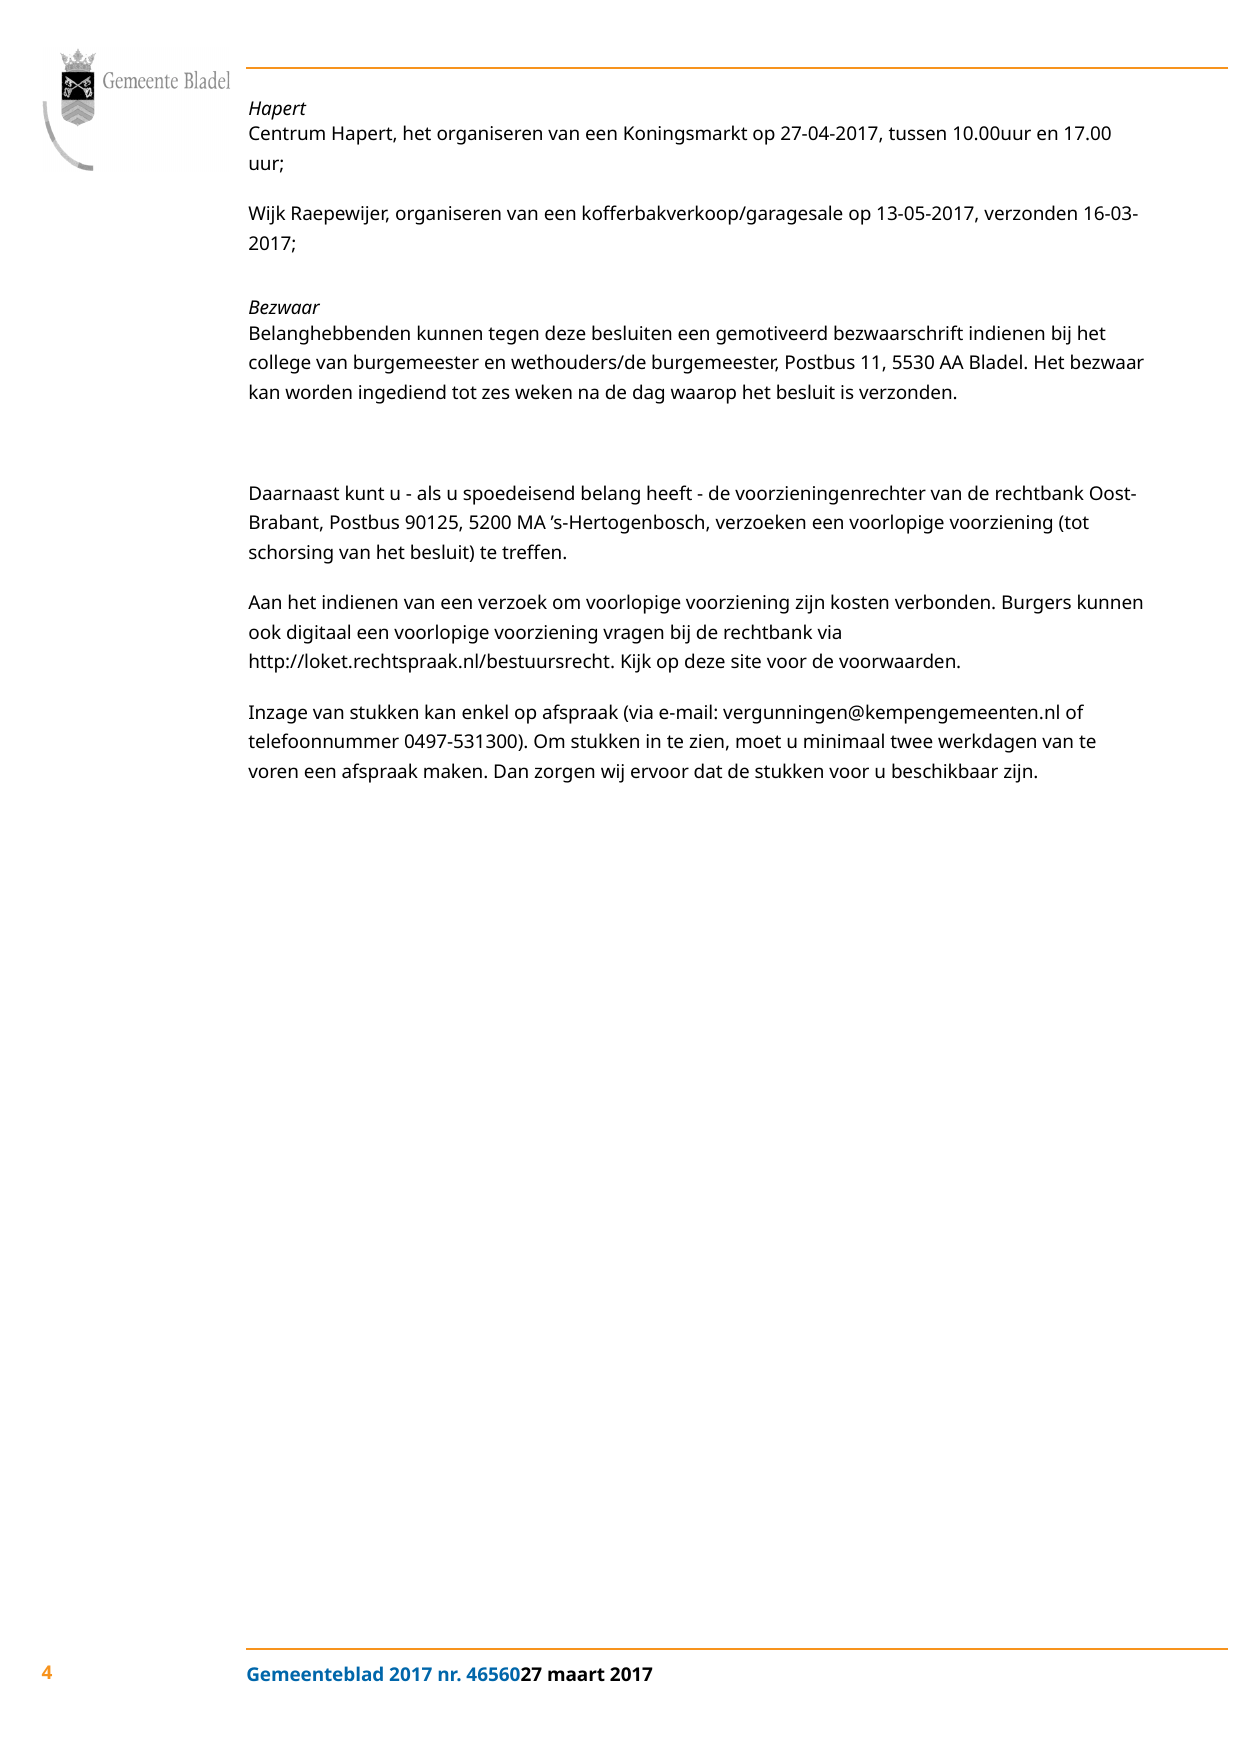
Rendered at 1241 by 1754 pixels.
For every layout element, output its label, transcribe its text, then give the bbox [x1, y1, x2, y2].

text Bezwaar [248, 294, 1152, 320]
text Hapert [248, 95, 1152, 121]
text Inzage van stukken kan enkel op afspraak (via e-mail: vergunningen@kempengemeenten.nl of telefoonnummer 0497-531300). Om stukken in te zien, moet u minimaal twee werkdagen van te voren een afspraak maken. Dan zorgen wij ervoor dat de stukken voor u beschikbaar zijn. [248, 699, 1152, 784]
picture [41, 47, 231, 172]
text Belanghebbenden kunnen tegen deze besluiten een gemotiveerd bezwaarschrift indienen bij het college van burgemeester en wethouders/de burgemeester, Postbus 11, 5530 AA Bladel. Het bezwaar kan worden ingediend tot zes weken na de dag waarop het besluit is verzonden. [248, 320, 1152, 405]
text Centrum Hapert, het organiseren van een Koningsmarkt op 27-04-2017, tussen 10.00uur en 17.00 uur; [248, 121, 1152, 176]
text Aan het indienen van een verzoek om voorlopige voorziening zijn kosten verbonden. Burgers kunnen ook digitaal een voorlopige voorziening vragen bij de rechtbank via http://loket.rechtspraak.nl/bestuursrecht. Kijk op deze site voor de voorwaarden. [248, 589, 1152, 674]
text Daarnaast kunt u - als u spoedeisend belang heeft - de voorzieningenrechter van de rechtbank Oost-Brabant, Postbus 90125, 5200 MA ’s-Hertogenbosch, verzoeken een voorlopige voorziening (tot schorsing van het besluit) te treffen. [248, 480, 1152, 565]
text Wijk Raepewijer, organiseren van een kofferbakverkoop/garagesale op 13-05-2017, verzonden 16-03-2017; [248, 201, 1152, 256]
